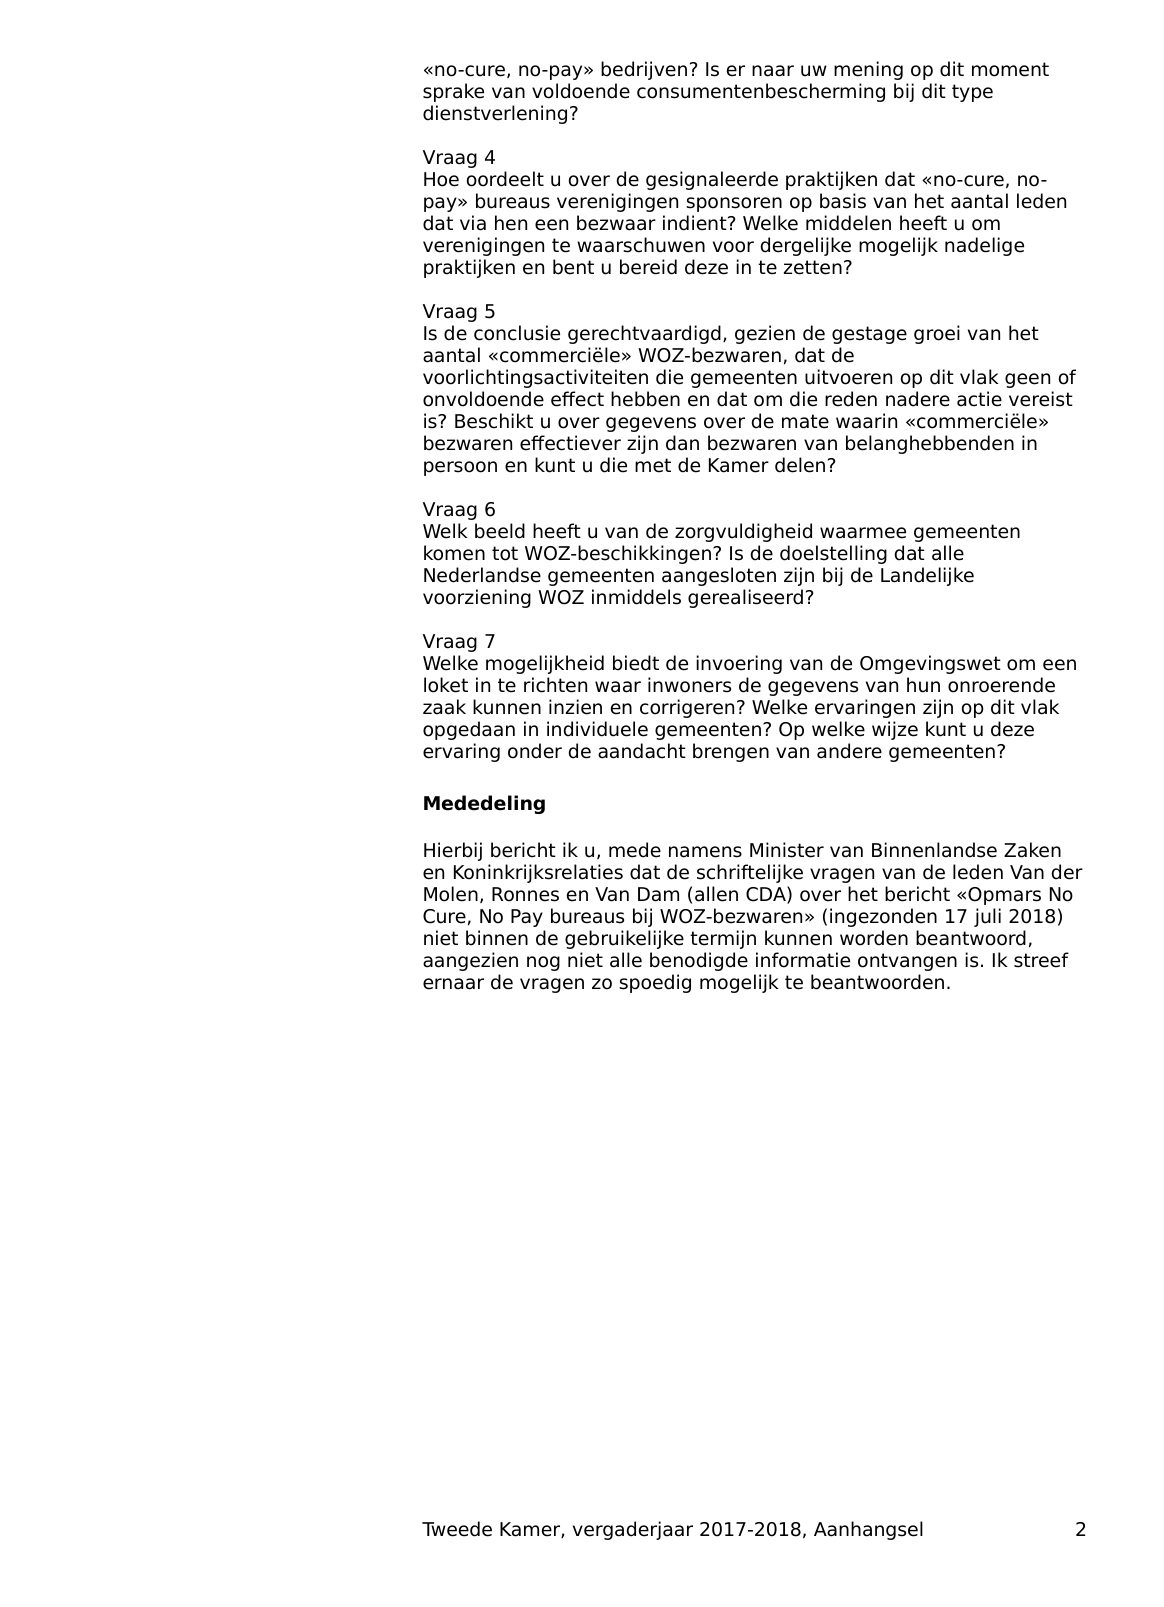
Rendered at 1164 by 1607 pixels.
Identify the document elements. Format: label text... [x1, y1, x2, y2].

text Welke mogelijkheid biedt de invoering van de Omgevingswet om een loket in te richten waar inwoners de gegevens van hun onroerende zaak kunnen inzien en corrigeren? Welke ervaringen zijn op dit vlak opgedaan in individuele gemeenten? Op welke wijze kunt u deze ervaring onder de aandacht brengen van andere gemeenten? [422, 653, 1087, 763]
subtitle Mededeling [422, 793, 1087, 815]
text Vraag 7 [422, 631, 1087, 653]
text Vraag 4 [422, 147, 1087, 169]
text Hoe oordeelt u over de gesignaleerde praktijken dat «no-cure, no-pay» bureaus verenigingen sponsoren op basis van het aantal leden dat via hen een bezwaar indient? Welke middelen heeft u om verenigingen te waarschuwen voor dergelijke mogelijk nadelige praktijken en bent u bereid deze in te zetten? [422, 169, 1087, 279]
text Vraag 6 [422, 499, 1087, 521]
text Vraag 5 [422, 301, 1087, 323]
text Is de conclusie gerechtvaardigd, gezien de gestage groei van het aantal «commerciële» WOZ-bezwaren, dat de voorlichtingsactiviteiten die gemeenten uitvoeren op dit vlak geen of onvoldoende effect hebben en dat om die reden nadere actie vereist is? Beschikt u over gegevens over de mate waarin «commerciële» bezwaren effectiever zijn dan bezwaren van belanghebbenden in persoon en kunt u die met de Kamer delen? [422, 323, 1087, 477]
text Hierbij bericht ik u, mede namens Minister van Binnenlandse Zaken en Koninkrijksrelaties dat de schriftelijke vragen van de leden Van der Molen, Ronnes en Van Dam (allen CDA) over het bericht «Opmars No Cure, No Pay bureaus bij WOZ-bezwaren» (ingezonden 17 juli 2018) niet binnen de gebruikelijke termijn kunnen worden beantwoord, aangezien nog niet alle benodigde informatie ontvangen is. Ik streef ernaar de vragen zo spoedig mogelijk te beantwoorden. [422, 840, 1087, 994]
text Welk beeld heeft u van de zorgvuldigheid waarmee gemeenten komen tot WOZ-beschikkingen? Is de doelstelling dat alle Nederlandse gemeenten aangesloten zijn bij de Landelijke voorziening WOZ inmiddels gerealiseerd? [422, 521, 1087, 609]
text «no-cure, no-pay» bedrijven? Is er naar uw mening op dit moment sprake van voldoende consumentenbescherming bij dit type dienstverlening? [422, 59, 1087, 125]
